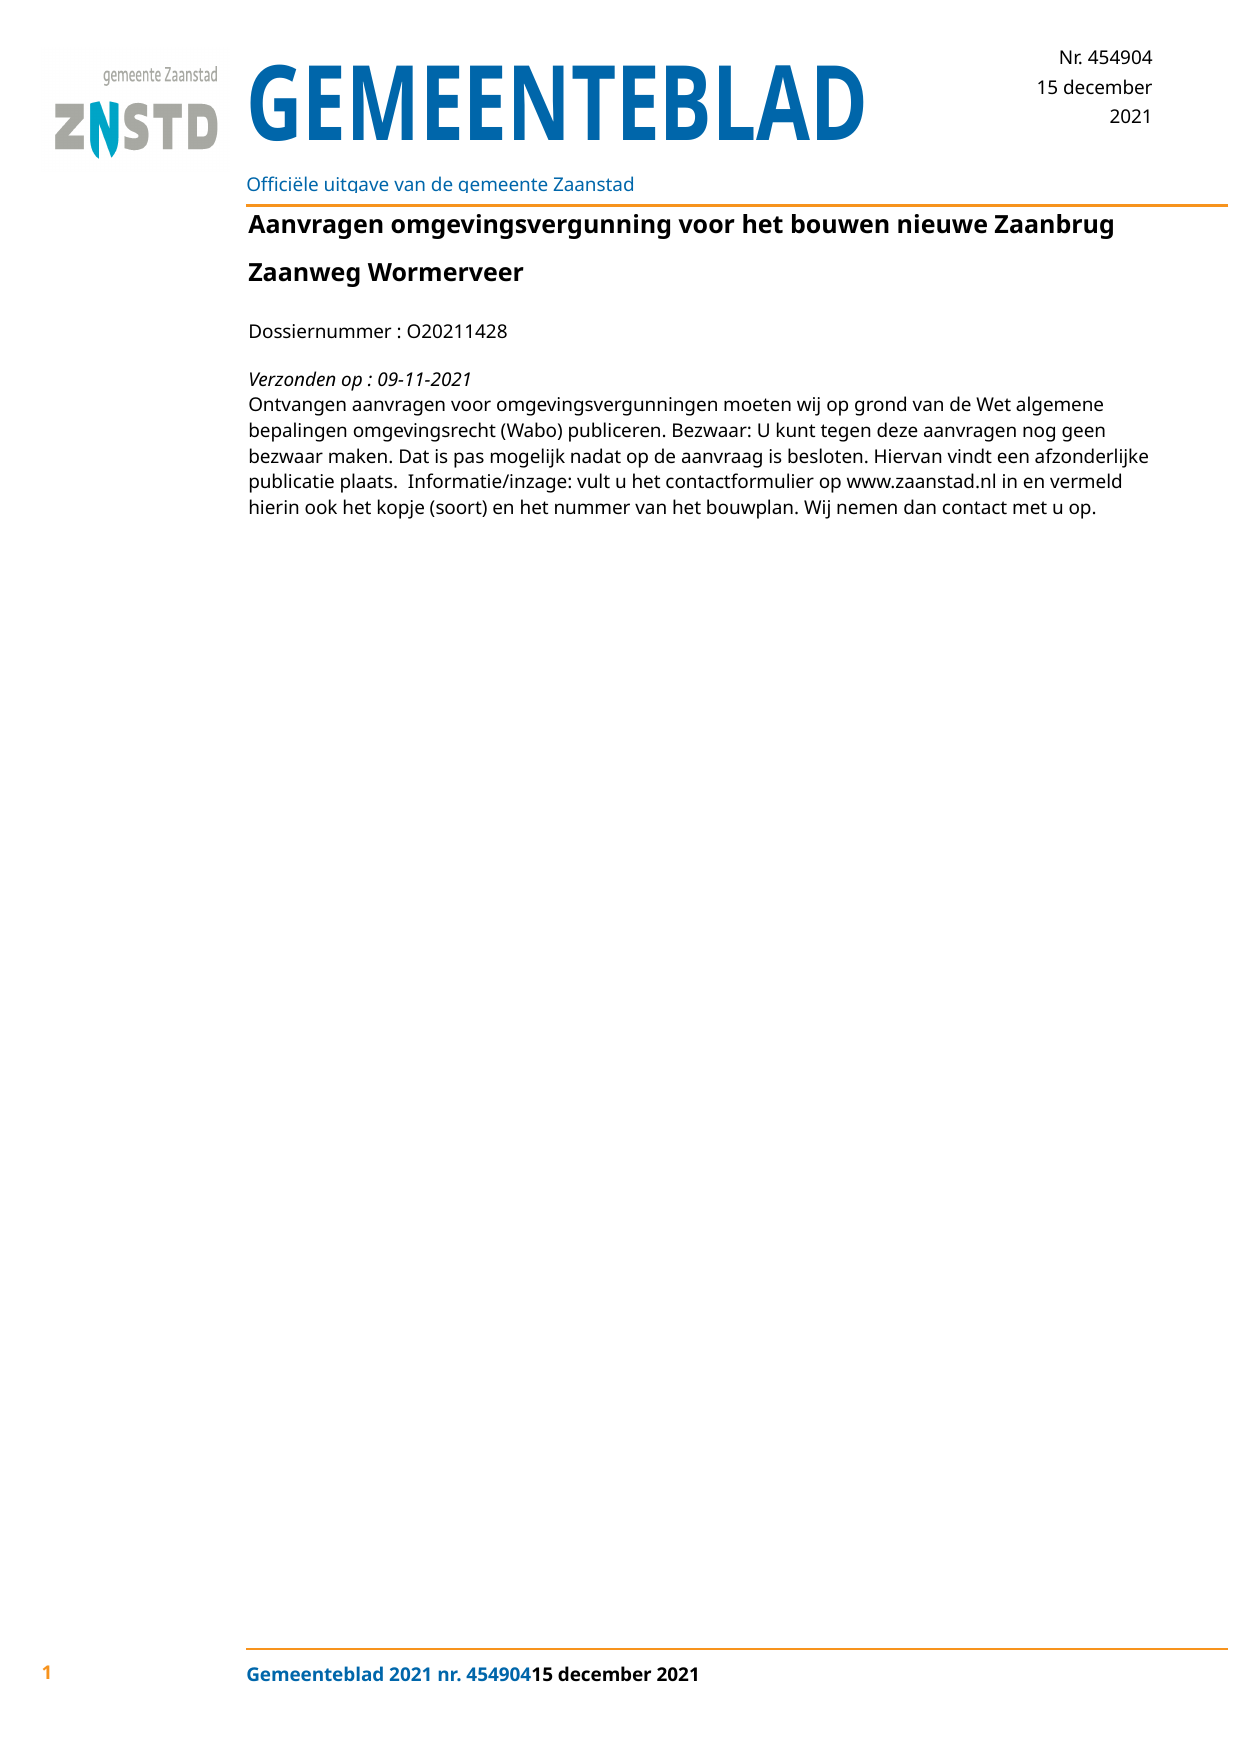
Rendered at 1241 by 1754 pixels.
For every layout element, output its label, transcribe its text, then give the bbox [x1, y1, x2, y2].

text Ontvangen aanvragen voor omgevingsvergunningen moeten wij op grond van de Wet algemene bepalingen omgevingsrecht (Wabo) publiceren. Bezwaar: U kunt tegen deze aanvragen nog geen bezwaar maken. Dat is pas mogelijk nadat op de aanvraag is besloten. Hiervan vindt een afzonderlijke publicatie plaats. Informatie/inzage: vult u het contactformulier op www.zaanstad.nl in en vermeld hierin ook het kopje (soort) en het nummer van het bouwplan. Wij nemen dan contact met u op. [248, 391, 1152, 520]
text Aanvragen omgevingsvergunning voor het bouwen nieuwe Zaanbrug Zaanweg Wormerveer [248, 207, 1152, 288]
text Dossiernummer : O20211428 [248, 318, 1152, 344]
text Verzonden op : 09-11-2021 [248, 366, 1152, 391]
picture [41, 47, 231, 172]
